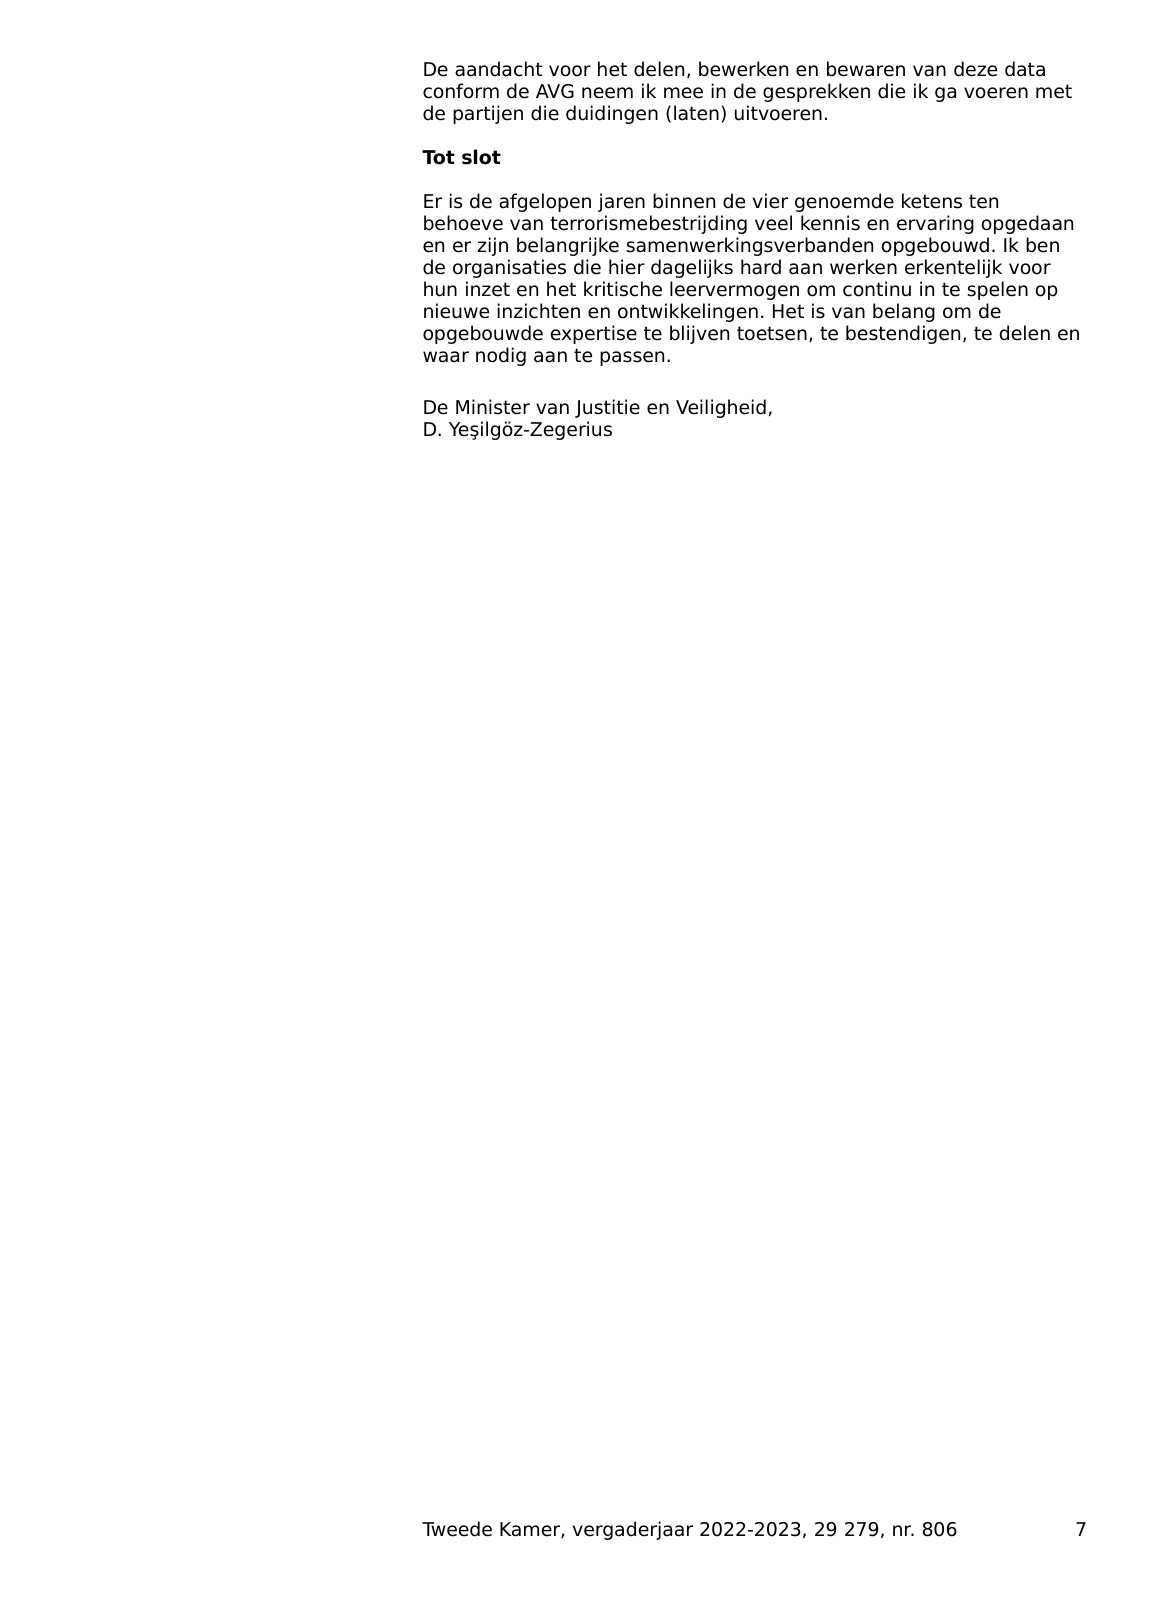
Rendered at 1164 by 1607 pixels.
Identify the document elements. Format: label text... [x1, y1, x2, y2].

text De Minister van Justitie en Veiligheid, D. Yeşilgöz-Zegerius [422, 397, 1087, 441]
text De aandacht voor het delen, bewerken en bewaren van deze data conform de AVG neem ik mee in de gesprekken die ik ga voeren met de partijen die duidingen (laten) uitvoeren. [422, 59, 1087, 125]
text Er is de afgelopen jaren binnen de vier genoemde ketens ten behoeve van terrorismebestrijding veel kennis en ervaring opgedaan en er zijn belangrijke samenwerkingsverbanden opgebouwd. Ik ben de organisaties die hier dagelijks hard aan werken erkentelijk voor hun inzet en het kritische leervermogen om continu in te spelen op nieuwe inzichten en ontwikkelingen. Het is van belang om de opgebouwde expertise te blijven toetsen, te bestendigen, te delen en waar nodig aan te passen. [422, 191, 1087, 367]
subtitle Tot slot [422, 147, 1087, 169]
